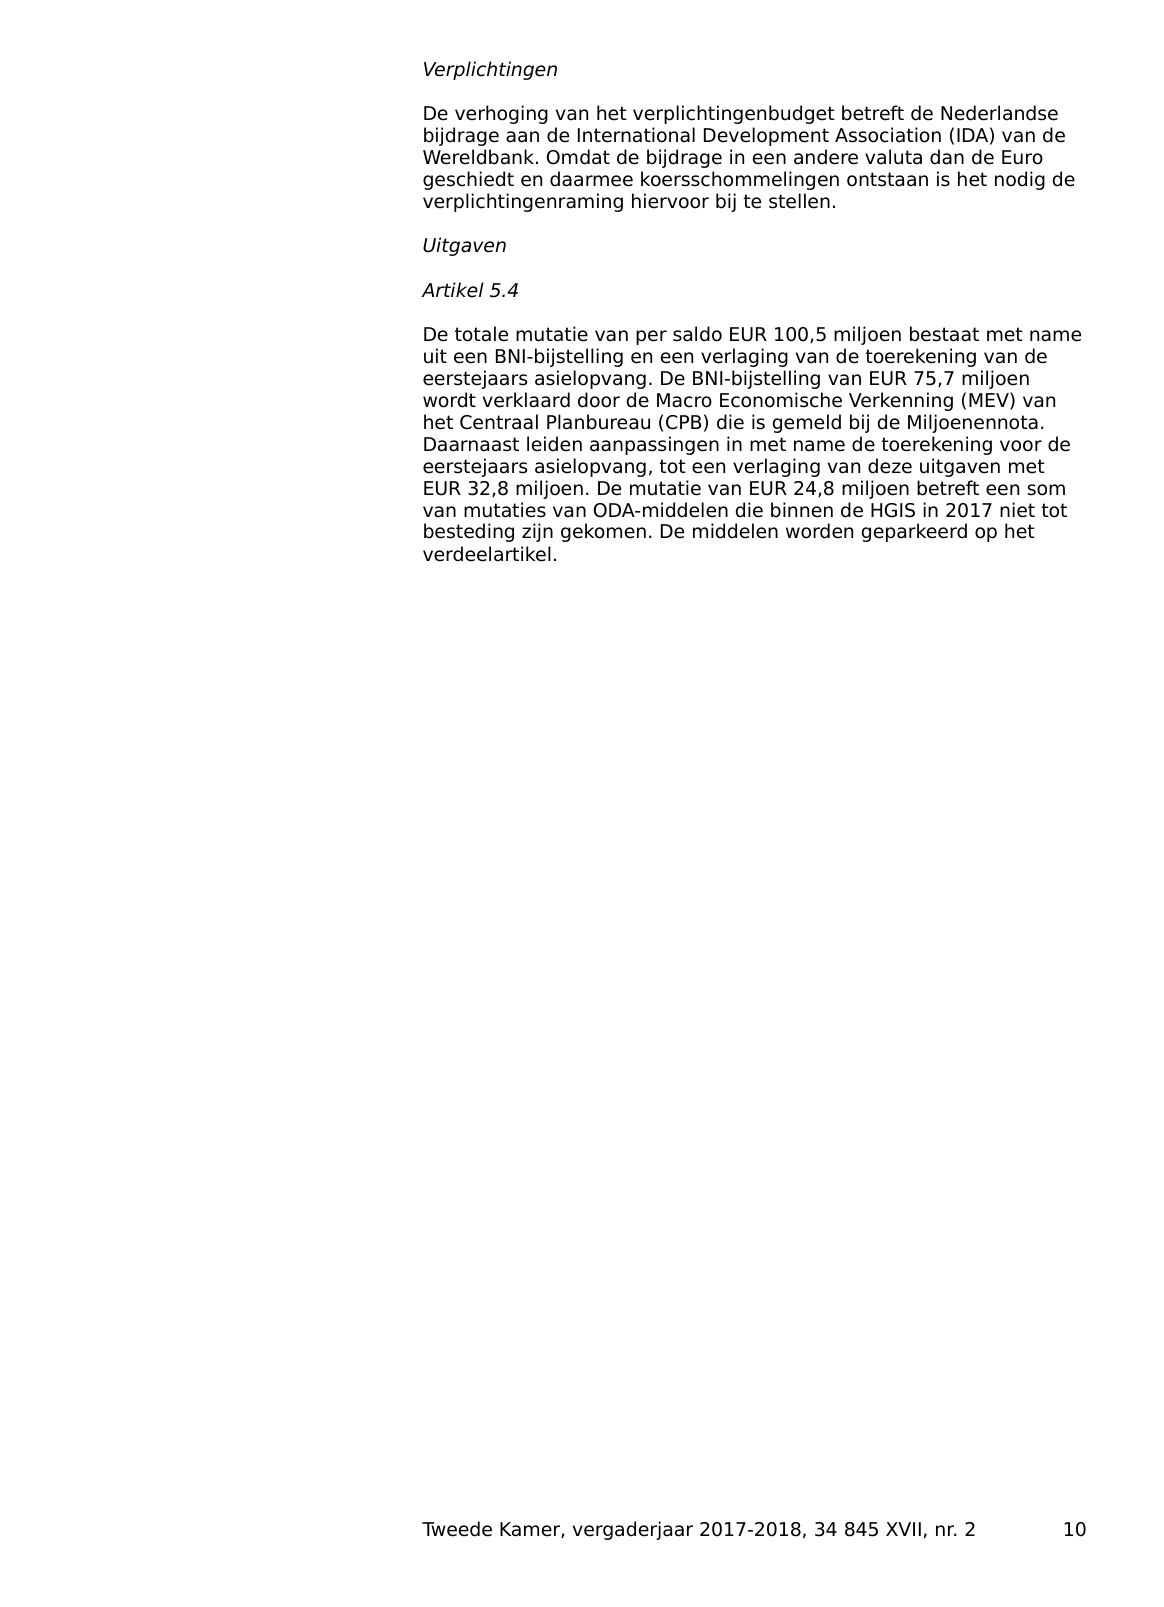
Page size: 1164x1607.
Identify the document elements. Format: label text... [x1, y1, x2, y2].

text De totale mutatie van per saldo EUR 100,5 miljoen bestaat met name uit een BNI-bijstelling en een verlaging van de toerekening van de eerstejaars asielopvang. De BNI-bijstelling van EUR 75,7 miljoen wordt verklaard door de Macro Economische Verkenning (MEV) van het Centraal Planbureau (CPB) die is gemeld bij de Miljoenennota. Daarnaast leiden aanpassingen in met name de toerekening voor de eerstejaars asielopvang, tot een verlaging van deze uitgaven met EUR 32,8 miljoen. De mutatie van EUR 24,8 miljoen betreft een som van mutaties van ODA-middelen die binnen de HGIS in 2017 niet tot besteding zijn gekomen. De middelen worden geparkeerd op het verdeelartikel. [422, 324, 1087, 565]
subtitle Artikel 5.4 [422, 279, 1087, 301]
text De verhoging van het verplichtingenbudget betreft de Nederlandse bijdrage aan de International Development Association (IDA) van de Wereldbank. Omdat de bijdrage in een andere valuta dan de Euro geschiedt en daarmee koersschommelingen ontstaan is het nodig de verplichtingenraming hiervoor bij te stellen. [422, 103, 1087, 213]
subtitle Verplichtingen [422, 59, 1087, 81]
subtitle Uitgaven [422, 235, 1087, 257]
